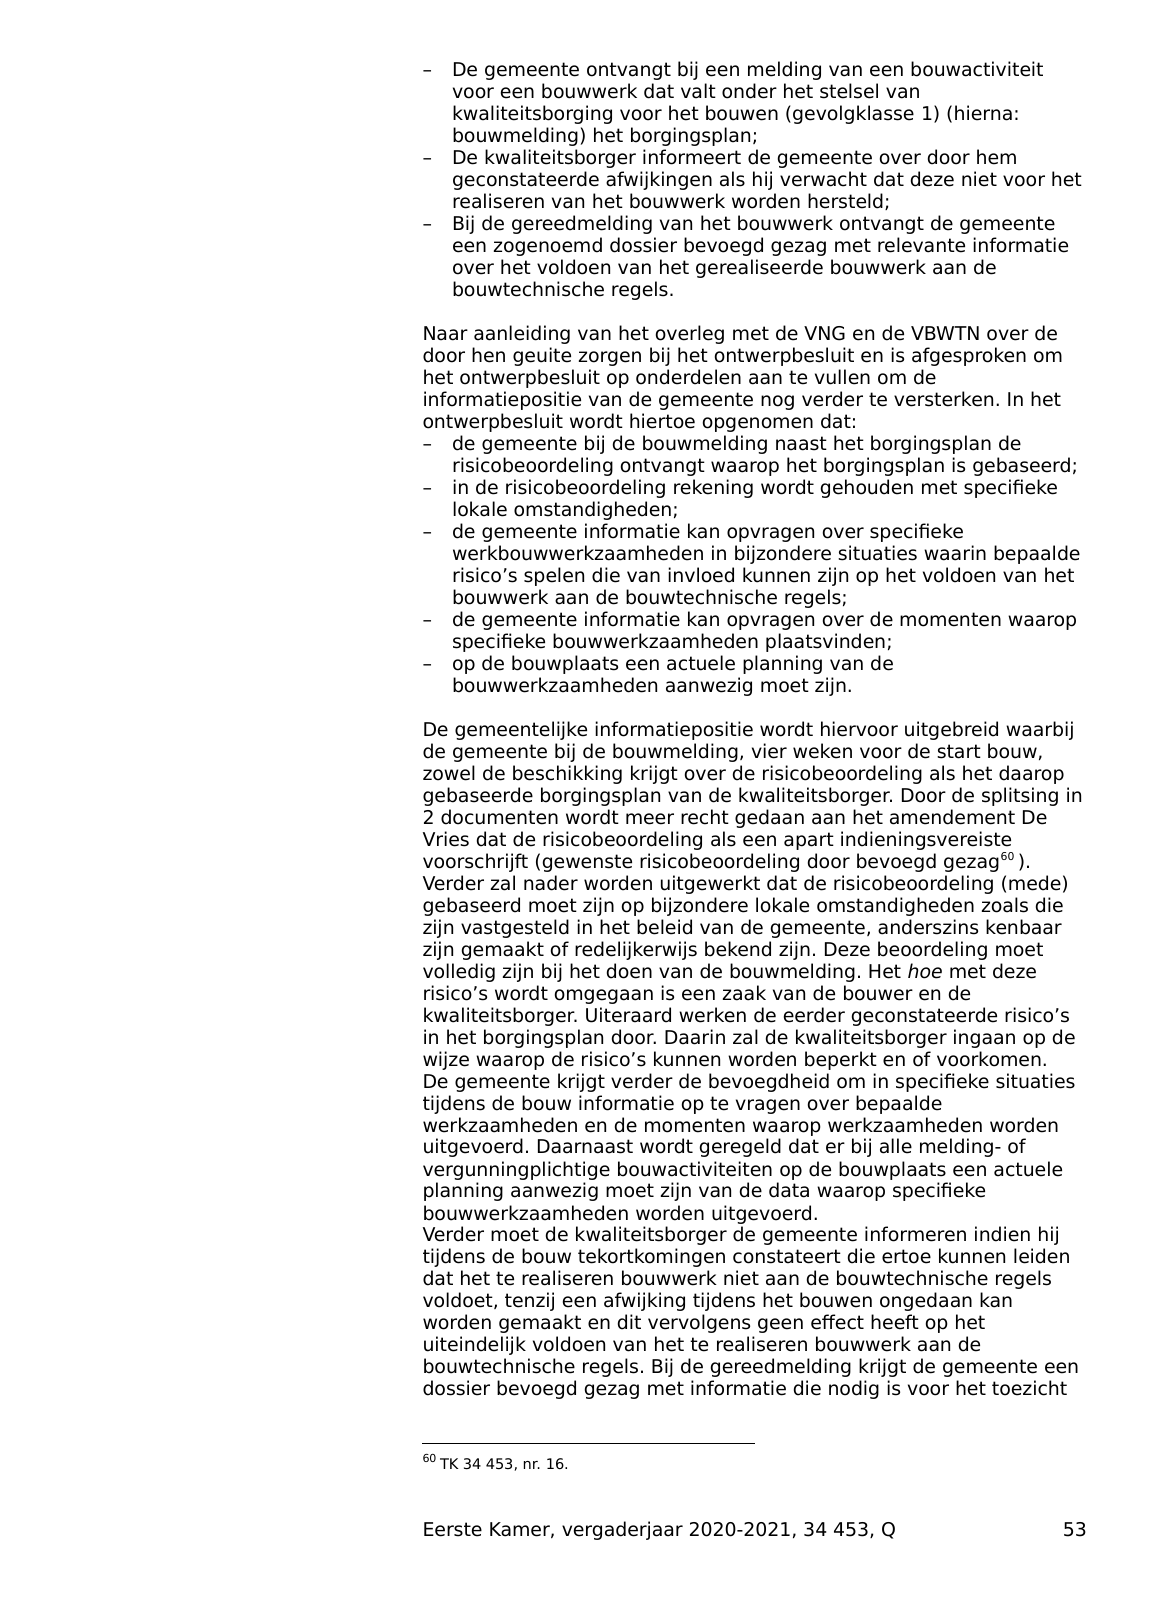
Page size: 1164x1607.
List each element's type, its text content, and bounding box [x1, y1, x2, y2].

text – in de risicobeoordeling rekening wordt gehouden met specifieke lokale omstandigheden; [422, 477, 1087, 521]
text Verder moet de kwaliteitsborger de gemeente informeren indien hij tijdens de bouw tekortkomingen constateert die ertoe kunnen leiden dat het te realiseren bouwwerk niet aan de bouwtechnische regels voldoet, tenzij een afwijking tijdens het bouwen ongedaan kan worden gemaakt en dit vervolgens geen effect heeft op het uiteindelijk voldoen van het te realiseren bouwwerk aan de bouwtechnische regels. Bij de gereedmelding krijgt de gemeente een dossier bevoegd gezag met informatie die nodig is voor het toezicht [422, 1224, 1087, 1400]
text – de gemeente informatie kan opvragen over specifieke werkbouwwerkzaamheden in bijzondere situaties waarin bepaalde risico’s spelen die van invloed kunnen zijn op het voldoen van het bouwwerk aan de bouwtechnische regels; [422, 521, 1087, 609]
text – op de bouwplaats een actuele planning van de bouwwerkzaamheden aanwezig moet zijn. [422, 653, 1087, 697]
text – De gemeente ontvangt bij een melding van een bouwactiviteit voor een bouwwerk dat valt onder het stelsel van kwaliteitsborging voor het bouwen (gevolgklasse 1) (hierna: bouwmelding) het borgingsplan; [422, 59, 1087, 147]
text De gemeentelijke informatiepositie wordt hiervoor uitgebreid waarbij de gemeente bij de bouwmelding, vier weken voor de start bouw, zowel de beschikking krijgt over de risicobeoordeling als het daarop gebaseerde borgingsplan van de kwaliteitsborger. Door de splitsing in 2 documenten wordt meer recht gedaan aan het amendement De Vries dat de risicobeoordeling als een apart indieningsvereiste voorschrijft (gewenste risicobeoordeling door bevoegd gezag). Verder zal nader worden uitgewerkt dat de risicobeoordeling (mede) gebaseerd moet zijn op bijzondere lokale omstandigheden zoals die zijn vastgesteld in het beleid van de gemeente, anderszins kenbaar zijn gemaakt of redelijkerwijs bekend zijn. Deze beoordeling moet volledig zijn bij het doen van de bouwmelding. Het hoe met deze risico’s wordt omgegaan is een zaak van de bouwer en de kwaliteitsborger. Uiteraard werken de eerder geconstateerde risico’s in het borgingsplan door. Daarin zal de kwaliteitsborger ingaan op de wijze waarop de risico’s kunnen worden beperkt en of voorkomen. [422, 719, 1087, 1071]
text Naar aanleiding van het overleg met de VNG en de VBWTN over de door hen geuite zorgen bij het ontwerpbesluit en is afgesproken om het ontwerpbesluit op onderdelen aan te vullen om de informatiepositie van de gemeente nog verder te versterken. In het ontwerpbesluit wordt hiertoe opgenomen dat: [422, 323, 1087, 433]
text – Bij de gereedmelding van het bouwwerk ontvangt de gemeente een zogenoemd dossier bevoegd gezag met relevante informatie over het voldoen van het gerealiseerde bouwwerk aan de bouwtechnische regels. [422, 213, 1087, 301]
text – de gemeente bij de bouwmelding naast het borgingsplan de risicobeoordeling ontvangt waarop het borgingsplan is gebaseerd; [422, 433, 1087, 477]
text – de gemeente informatie kan opvragen over de momenten waarop specifieke bouwwerkzaamheden plaatsvinden; [422, 609, 1087, 653]
text TK 34 453, nr. 16. [422, 1452, 1087, 1474]
text – De kwaliteitsborger informeert de gemeente over door hem geconstateerde afwijkingen als hij verwacht dat deze niet voor het realiseren van het bouwwerk worden hersteld; [422, 147, 1087, 213]
text De gemeente krijgt verder de bevoegdheid om in specifieke situaties tijdens de bouw informatie op te vragen over bepaalde werkzaamheden en de momenten waarop werkzaamheden worden uitgevoerd. Daarnaast wordt geregeld dat er bij alle melding- of vergunningplichtige bouwactiviteiten op de bouwplaats een actuele planning aanwezig moet zijn van de data waarop specifieke bouwwerkzaamheden worden uitgevoerd. [422, 1071, 1087, 1224]
